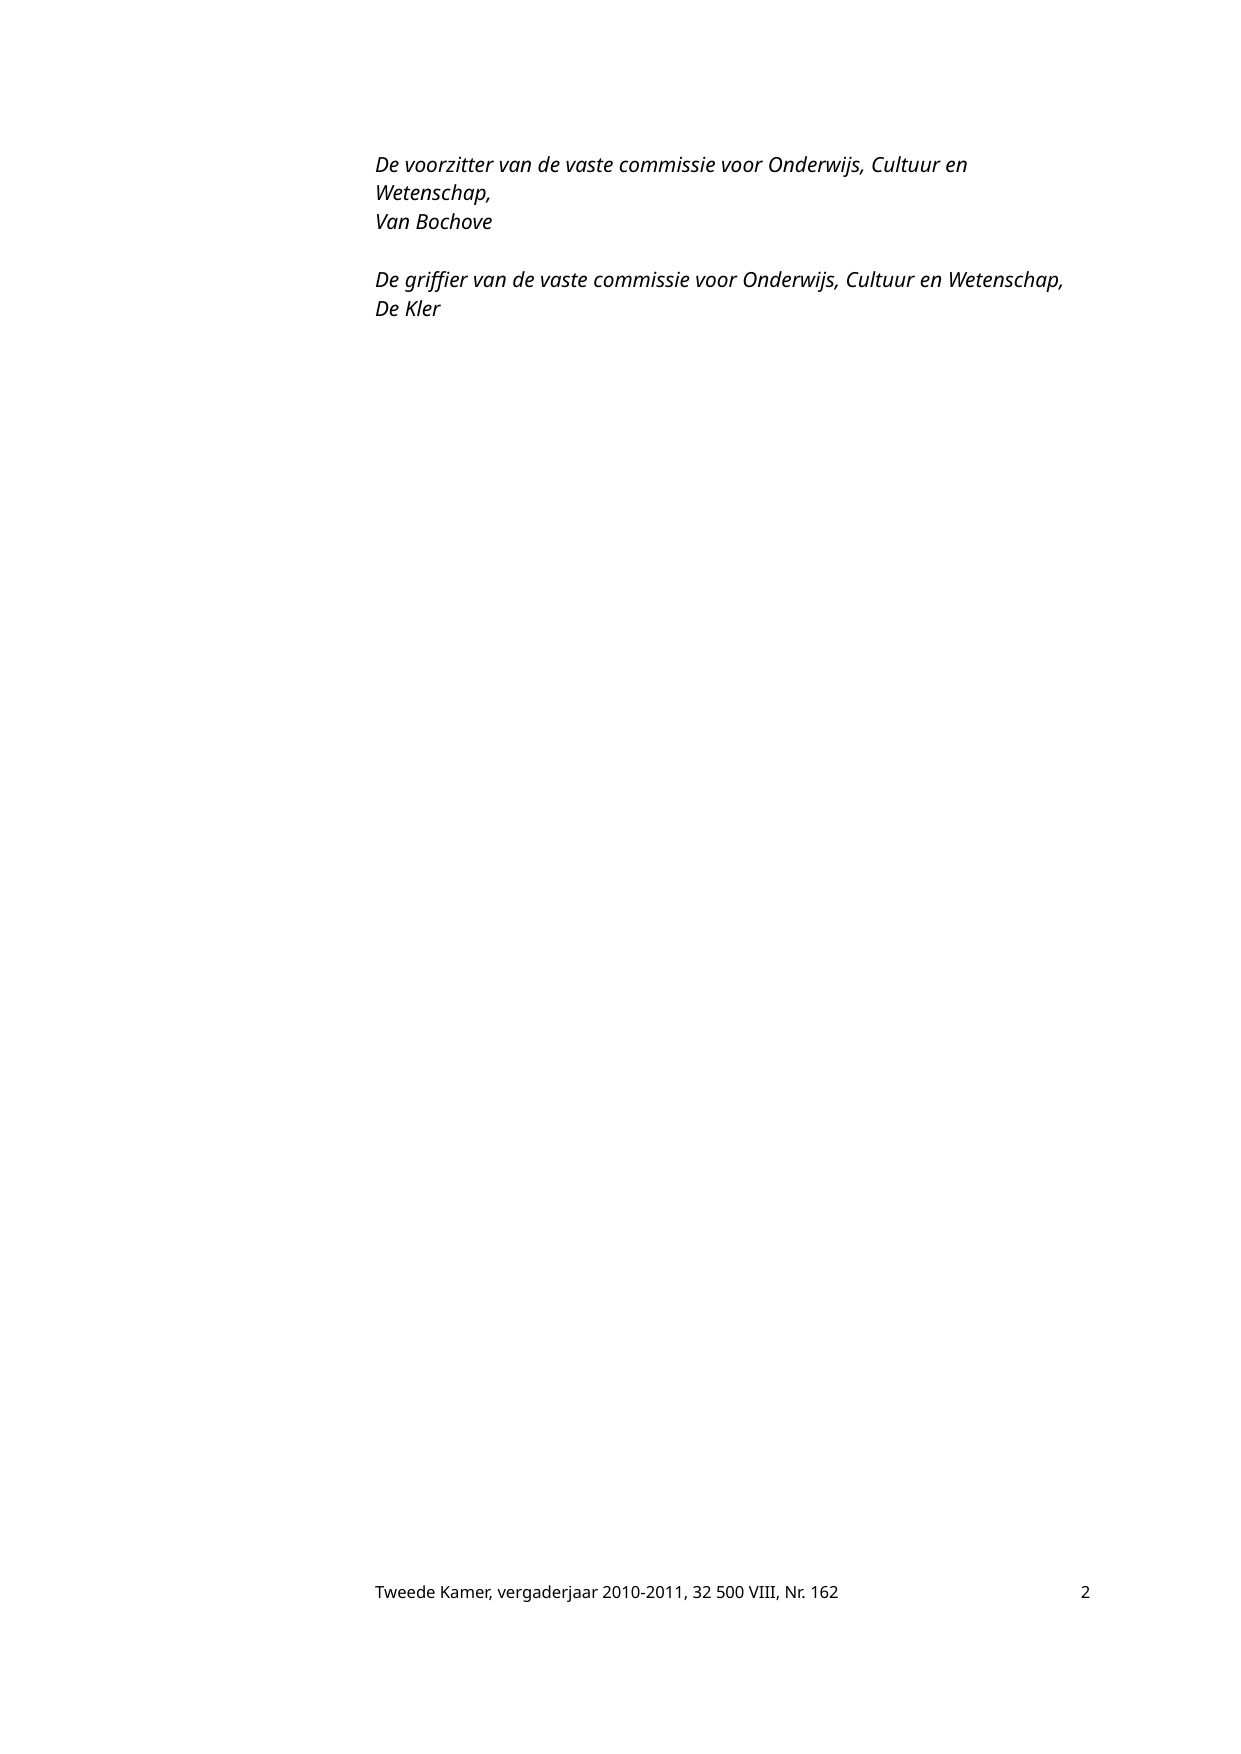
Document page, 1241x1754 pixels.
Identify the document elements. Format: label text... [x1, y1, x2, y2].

text De griffier van de vaste commissie voor Onderwijs, Cultuur en Wetenschap, [375, 265, 1090, 294]
text De Kler [375, 294, 1090, 322]
text De voorzitter van de vaste commissie voor Onderwijs, Cultuur en Wetenschap, [375, 150, 1090, 207]
text Van Bochove [375, 207, 1090, 235]
